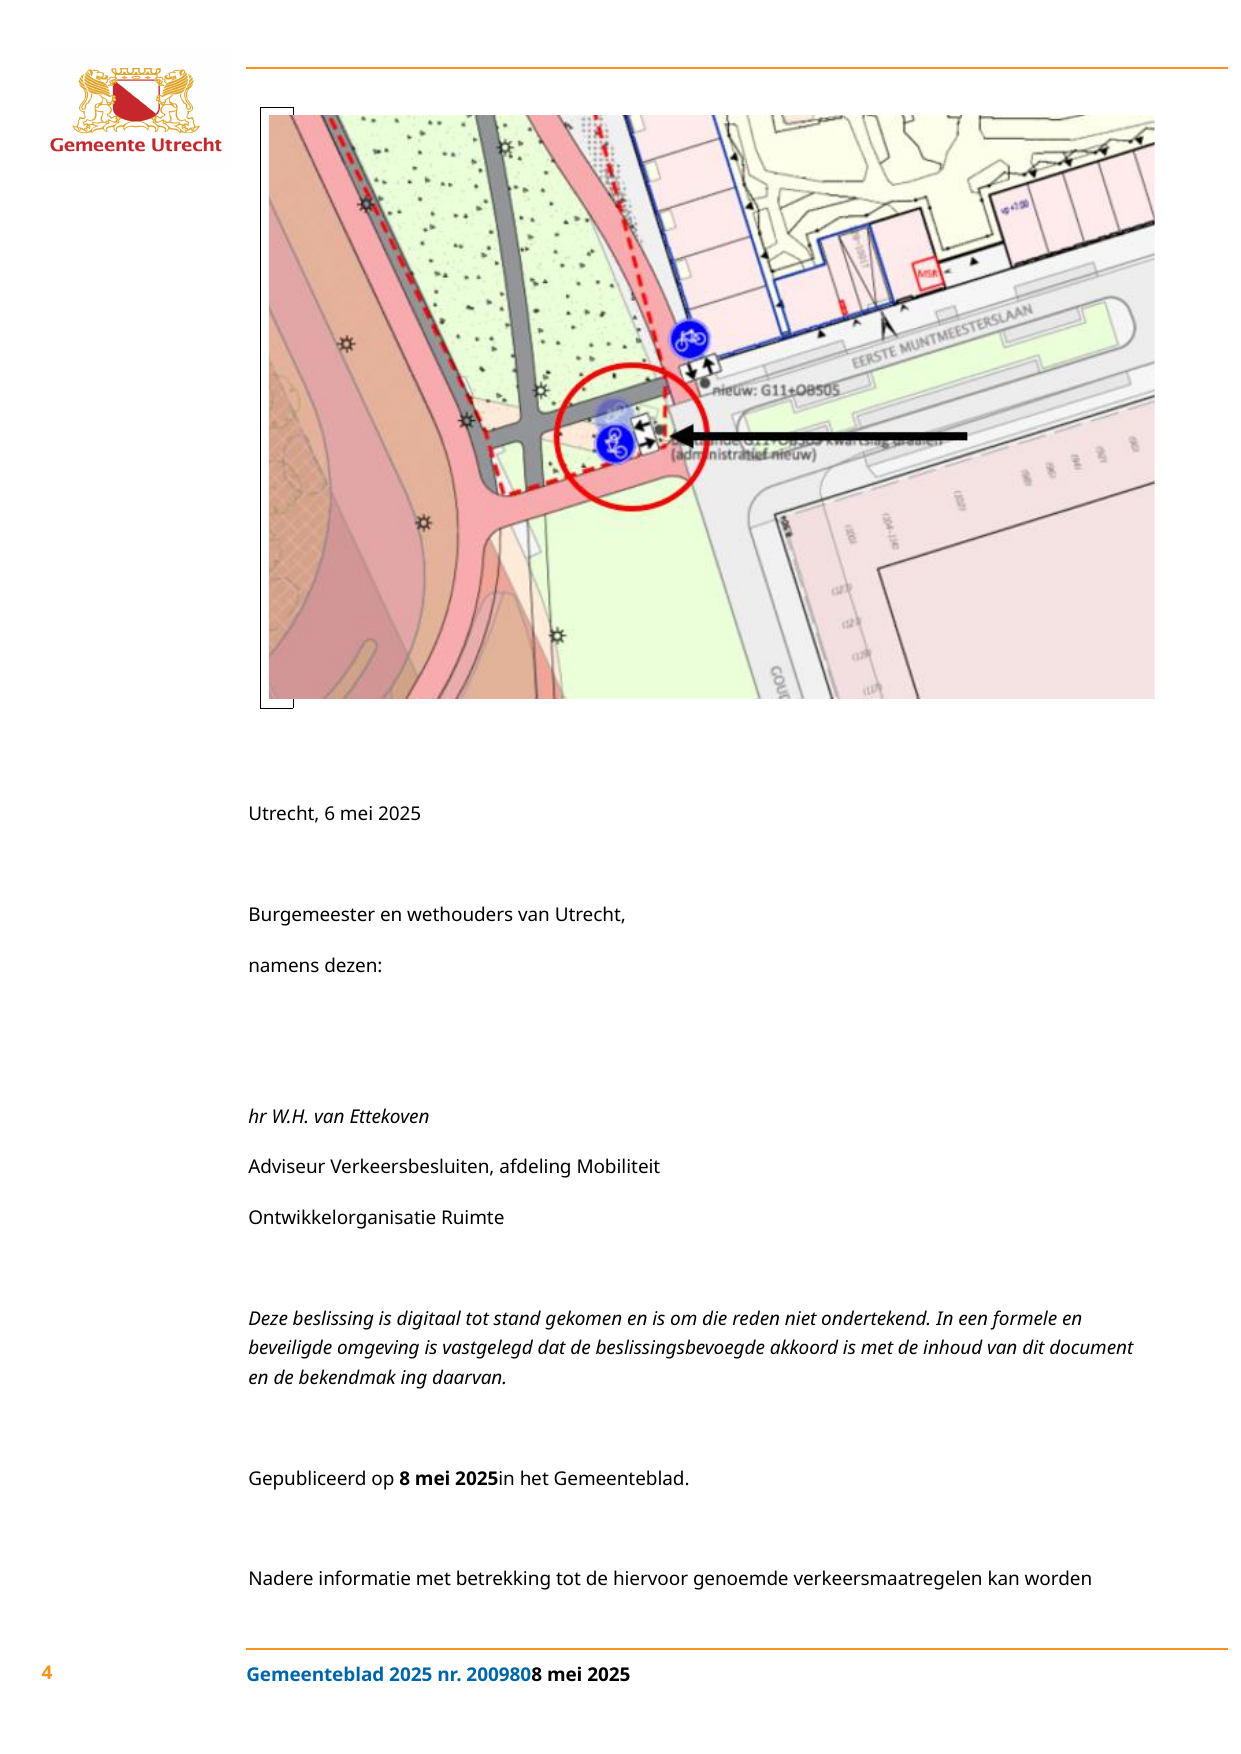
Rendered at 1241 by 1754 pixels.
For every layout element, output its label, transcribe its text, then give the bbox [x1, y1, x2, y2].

picture [268, 115, 1155, 699]
text Adviseur Verkeersbesluiten, afdeling Mobiliteit [248, 1153, 1152, 1179]
text hr W.H. van Ettekoven [248, 1103, 1152, 1129]
text Ontwikkelorganisatie Ruimte [248, 1204, 1152, 1230]
text namens dezen: [248, 952, 1152, 978]
text Nadere informatie met betrekking tot de hiervoor genoemde verkeersmaatregelen kan worden [248, 1566, 1152, 1591]
text Utrecht, 6 mei 2025 [248, 801, 1152, 826]
text Burgemeester en wethouders van Utrecht, [248, 901, 1152, 927]
text Deze beslissing is digitaal tot stand gekomen en is om die reden niet ondertekend. In een formele en beveiligde omgeving is vastgelegd dat de beslissingsbevoegde akkoord is met de inhoud van dit document en de bekendmak ing daarvan. [248, 1305, 1152, 1390]
picture [41, 47, 231, 172]
text Gepubliceerd op 8 mei 2025in het Gemeenteblad. [248, 1465, 1152, 1491]
